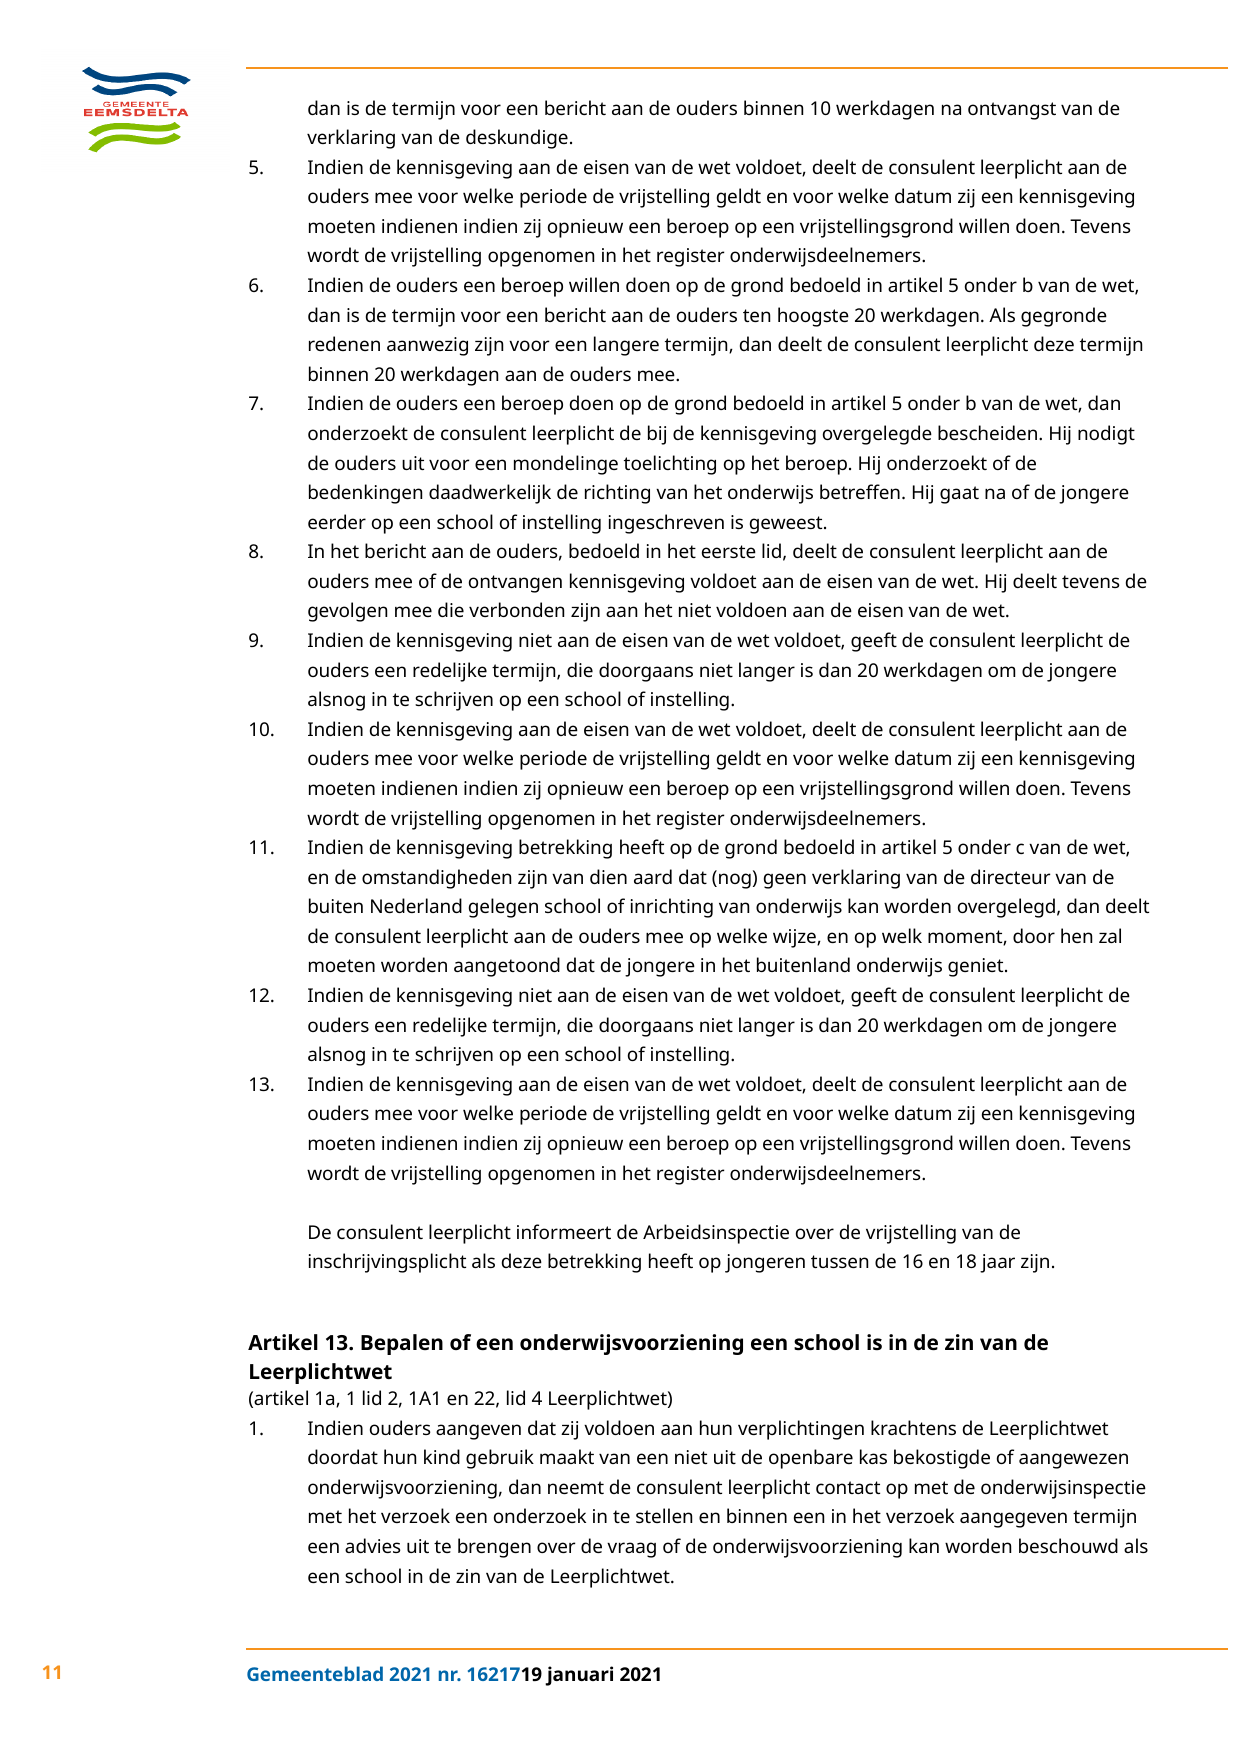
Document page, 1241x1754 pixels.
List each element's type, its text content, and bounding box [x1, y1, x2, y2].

text Artikel 13. Bepalen of een onderwijsvoorziening een school is in de zin van de Leerplichtwet [248, 1328, 1152, 1385]
list Indien de ouders een beroep doen op de grond bedoeld in artikel 5 onder b van de wet, dan onderzoekt de consulent leerplicht de bij de kennisgeving overgelegde bescheiden. Hij nodigt de ouders uit voor een mondelinge toelichting op het beroep. Hij onderzoekt of de bedenkingen daadwerkelijk de richting van het onderwijs betreffen. Hij gaat na of de jongere eerder op een school of instelling ingeschreven is geweest. [248, 391, 1152, 535]
list Indien de kennisgeving betrekking heeft op de grond bedoeld in artikel 5 onder c van de wet, en de omstandigheden zijn van dien aard dat (nog) geen verklaring van de directeur van de buiten Nederland gelegen school of inrichting van onderwijs kan worden overgelegd, dan deelt de consulent leerplicht aan de ouders mee op welke wijze, en op welk moment, door hen zal moeten worden aangetoond dat de jongere in het buitenland onderwijs geniet. [248, 834, 1152, 978]
list Indien ouders aangeven dat zij voldoen aan hun verplichtingen krachtens de Leerplichtwet doordat hun kind gebruik maakt van een niet uit de openbare kas bekostigde of aangewezen onderwijsvoorziening, dan neemt de consulent leerplicht contact op met de onderwijsinspectie met het verzoek een onderzoek in te stellen en binnen een in het verzoek aangegeven termijn een advies uit te brengen over de vraag of de onderwijsvoorziening kan worden beschouwd als een school in de zin van de Leerplichtwet. [248, 1415, 1152, 1589]
list Indien de kennisgeving aan de eisen van de wet voldoet, deelt de consulent leerplicht aan de ouders mee voor welke periode de vrijstelling geldt en voor welke datum zij een kennisgeving moeten indienen indien zij opnieuw een beroep op een vrijstellingsgrond willen doen. Tevens wordt de vrijstelling opgenomen in het register onderwijsdeelnemers. [248, 716, 1152, 831]
list Indien de kennisgeving niet aan de eisen van de wet voldoet, geeft de consulent leerplicht de ouders een redelijke termijn, die doorgaans niet langer is dan 20 werkdagen om de jongere alsnog in te schrijven op een school of instelling. [248, 982, 1152, 1067]
text (artikel 1a, 1 lid 2, 1A1 en 22, lid 4 Leerplichtwet) [248, 1385, 1152, 1411]
list Indien de kennisgeving aan de eisen van de wet voldoet, deelt de consulent leerplicht aan de ouders mee voor welke periode de vrijstelling geldt en voor welke datum zij een kennisgeving moeten indienen indien zij opnieuw een beroep op een vrijstellingsgrond willen doen. Tevens wordt de vrijstelling opgenomen in het register onderwijsdeelnemers. [248, 154, 1152, 268]
list dan is de termijn voor een bericht aan de ouders binnen 10 werkdagen na ontvangst van de verklaring van de deskundige. [248, 95, 1152, 150]
list Indien de ouders een beroep willen doen op de grond bedoeld in artikel 5 onder b van de wet, dan is de termijn voor een bericht aan de ouders ten hoogste 20 werkdagen. Als gegronde redenen aanwezig zijn voor een langere termijn, dan deelt de consulent leerplicht deze termijn binnen 20 werkdagen aan de ouders mee. [248, 272, 1152, 387]
list Indien de kennisgeving aan de eisen van de wet voldoet, deelt de consulent leerplicht aan de ouders mee voor welke periode de vrijstelling geldt en voor welke datum zij een kennisgeving moeten indienen indien zij opnieuw een beroep op een vrijstellingsgrond willen doen. Tevens wordt de vrijstelling opgenomen in het register onderwijsdeelnemers. [248, 1071, 1152, 1186]
list De consulent leerplicht informeert de Arbeidsinspectie over de vrijstelling van de inschrijvingsplicht als deze betrekking heeft op jongeren tussen de 16 en 18 jaar zijn. [248, 1219, 1152, 1274]
picture [41, 47, 231, 172]
list In het bericht aan de ouders, bedoeld in het eerste lid, deelt de consulent leerplicht aan de ouders mee of de ontvangen kennisgeving voldoet aan de eisen van de wet. Hij deelt tevens de gevolgen mee die verbonden zijn aan het niet voldoen aan de eisen van de wet. [248, 538, 1152, 623]
list Indien de kennisgeving niet aan de eisen van de wet voldoet, geeft de consulent leerplicht de ouders een redelijke termijn, die doorgaans niet langer is dan 20 werkdagen om de jongere alsnog in te schrijven op een school of instelling. [248, 627, 1152, 712]
